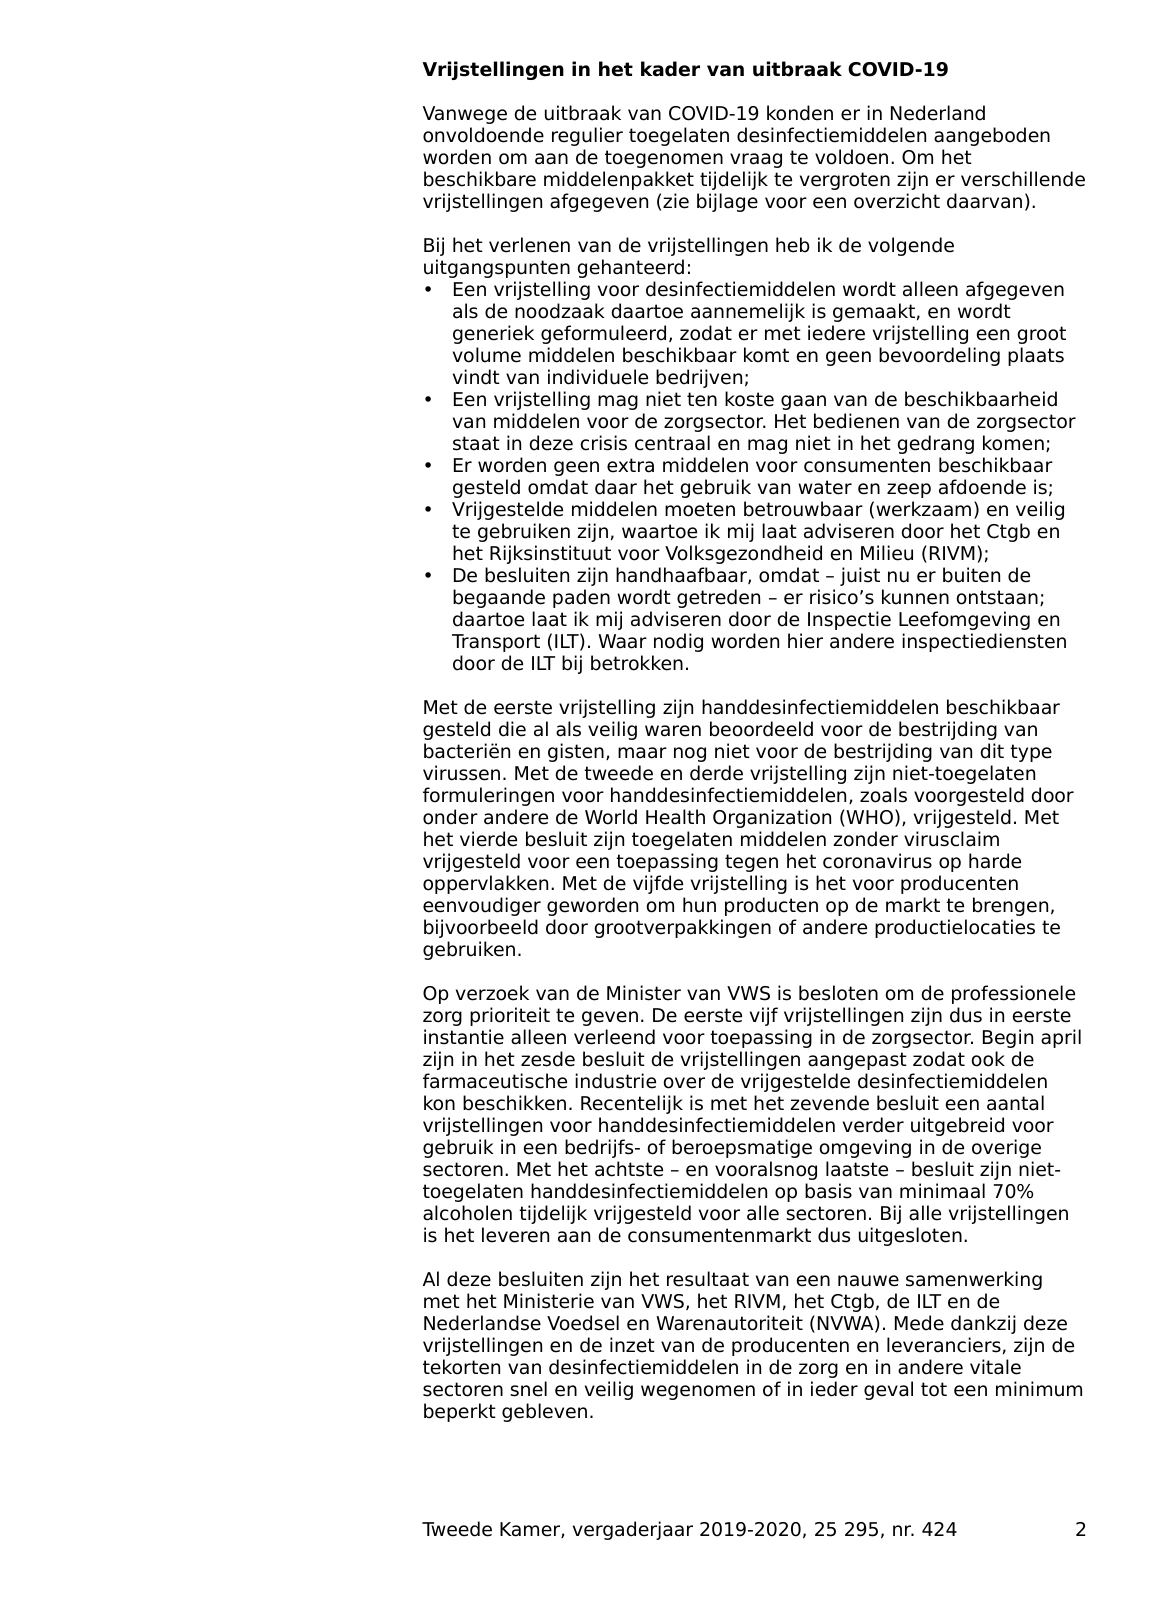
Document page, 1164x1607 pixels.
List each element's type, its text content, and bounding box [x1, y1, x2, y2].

text Met de eerste vrijstelling zijn handdesinfectiemiddelen beschikbaar gesteld die al als veilig waren beoordeeld voor de bestrijding van bacteriën en gisten, maar nog niet voor de bestrijding van dit type virussen. Met de tweede en derde vrijstelling zijn niet-toegelaten formuleringen voor handdesinfectiemiddelen, zoals voorgesteld door onder andere de World Health Organization (WHO), vrijgesteld. Met het vierde besluit zijn toegelaten middelen zonder virusclaim vrijgesteld voor een toepassing tegen het coronavirus op harde oppervlakken. Met de vijfde vrijstelling is het voor producenten eenvoudiger geworden om hun producten op de markt te brengen, bijvoorbeeld door grootverpakkingen of andere productielocaties te gebruiken. [422, 697, 1087, 961]
text • Een vrijstelling voor desinfectiemiddelen wordt alleen afgegeven als de noodzaak daartoe aannemelijk is gemaakt, en wordt generiek geformuleerd, zodat er met iedere vrijstelling een groot volume middelen beschikbaar komt en geen bevoordeling plaats vindt van individuele bedrijven; [422, 279, 1087, 389]
text Vanwege de uitbraak van COVID-19 konden er in Nederland onvoldoende regulier toegelaten desinfectiemiddelen aangeboden worden om aan de toegenomen vraag te voldoen. Om het beschikbare middelenpakket tijdelijk te vergroten zijn er verschillende vrijstellingen afgegeven (zie bijlage voor een overzicht daarvan). [422, 103, 1087, 213]
text Bij het verlenen van de vrijstellingen heb ik de volgende uitgangspunten gehanteerd: [422, 235, 1087, 279]
text Op verzoek van de Minister van VWS is besloten om de professionele zorg prioriteit te geven. De eerste vijf vrijstellingen zijn dus in eerste instantie alleen verleend voor toepassing in de zorgsector. Begin april zijn in het zesde besluit de vrijstellingen aangepast zodat ook de farmaceutische industrie over de vrijgestelde desinfectiemiddelen kon beschikken. Recentelijk is met het zevende besluit een aantal vrijstellingen voor handdesinfectiemiddelen verder uitgebreid voor gebruik in een bedrijfs- of beroepsmatige omgeving in de overige sectoren. Met het achtste – en vooralsnog laatste – besluit zijn niet-toegelaten handdesinfectiemiddelen op basis van minimaal 70% alcoholen tijdelijk vrijgesteld voor alle sectoren. Bij alle vrijstellingen is het leveren aan de consumentenmarkt dus uitgesloten. [422, 983, 1087, 1247]
subtitle Vrijstellingen in het kader van uitbraak COVID-19 [422, 59, 1087, 81]
text • Er worden geen extra middelen voor consumenten beschikbaar gesteld omdat daar het gebruik van water en zeep afdoende is; [422, 455, 1087, 499]
text Al deze besluiten zijn het resultaat van een nauwe samenwerking met het Ministerie van VWS, het RIVM, het Ctgb, de ILT en de Nederlandse Voedsel en Warenautoriteit (NVWA). Mede dankzij deze vrijstellingen en de inzet van de producenten en leveranciers, zijn de tekorten van desinfectiemiddelen in de zorg en in andere vitale sectoren snel en veilig wegenomen of in ieder geval tot een minimum beperkt gebleven. [422, 1269, 1087, 1423]
text • Een vrijstelling mag niet ten koste gaan van de beschikbaarheid van middelen voor de zorgsector. Het bedienen van de zorgsector staat in deze crisis centraal en mag niet in het gedrang komen; [422, 389, 1087, 455]
text • Vrijgestelde middelen moeten betrouwbaar (werkzaam) en veilig te gebruiken zijn, waartoe ik mij laat adviseren door het Ctgb en het Rijksinstituut voor Volksgezondheid en Milieu (RIVM); [422, 499, 1087, 565]
text • De besluiten zijn handhaafbaar, omdat – juist nu er buiten de begaande paden wordt getreden – er risico’s kunnen ontstaan; daartoe laat ik mij adviseren door de Inspectie Leefomgeving en Transport (ILT). Waar nodig worden hier andere inspectiediensten door de ILT bij betrokken. [422, 565, 1087, 675]
